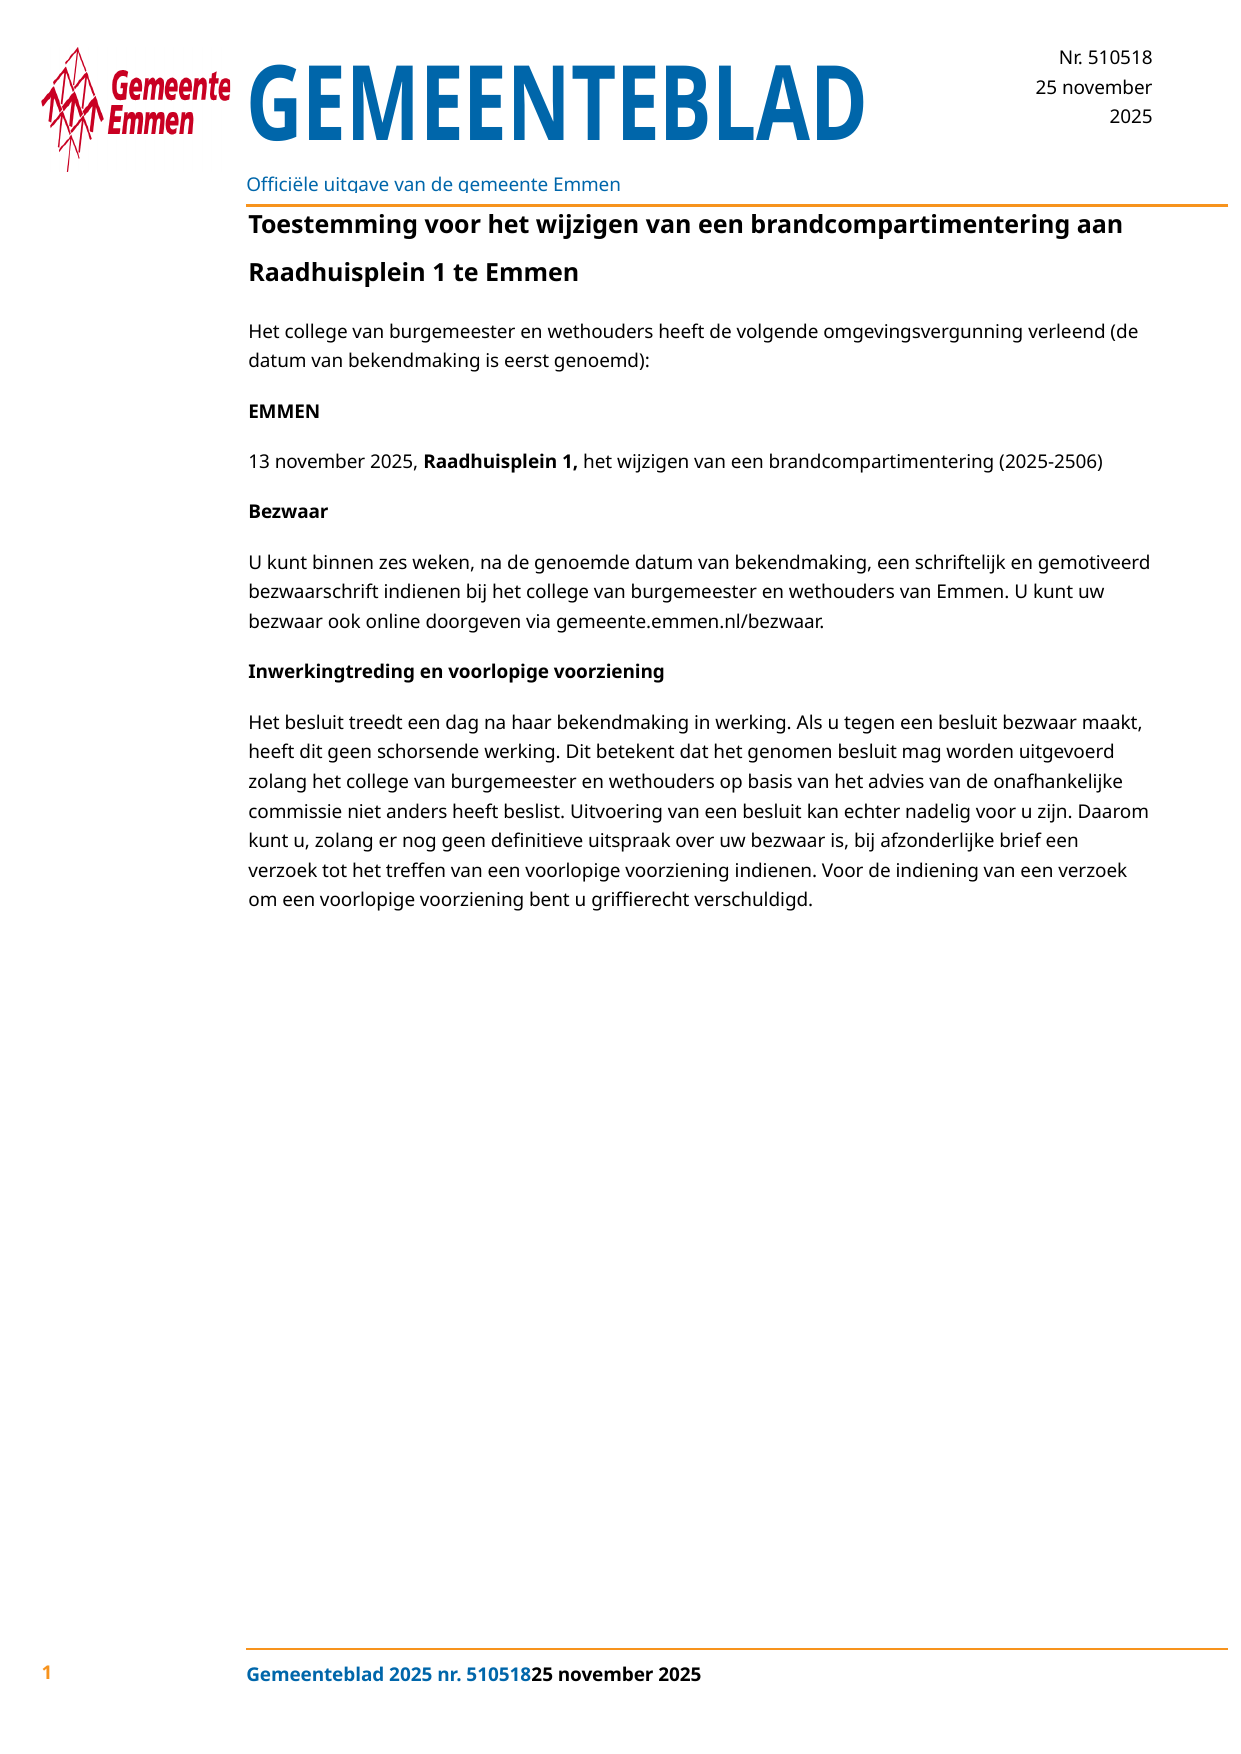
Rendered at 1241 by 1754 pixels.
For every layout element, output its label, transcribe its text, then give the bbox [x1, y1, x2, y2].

text Het college van burgemeester en wethouders heeft de volgende omgevingsvergunning verleend (de datum van bekendmaking is eerst genoemd): [248, 318, 1152, 373]
text 13 november 2025, Raadhuisplein 1, het wijzigen van een brandcompartimentering (2025-2506) [248, 448, 1152, 474]
text Bezwaar [248, 499, 1152, 524]
text Inwerkingtreding en voorlopige voorziening [248, 659, 1152, 684]
picture [41, 47, 231, 172]
text EMMEN [248, 398, 1152, 424]
text U kunt binnen zes weken, na de genoemde datum van bekendmaking, een schriftelijk en gemotiveerd bezwaarschrift indienen bij het college van burgemeester en wethouders van Emmen. U kunt uw bezwaar ook online doorgeven via gemeente.emmen.nl/bezwaar. [248, 549, 1152, 634]
text Toestemming voor het wijzigen van een brandcompartimentering aan Raadhuisplein 1 te Emmen [248, 207, 1152, 288]
text Het besluit treedt een dag na haar bekendmaking in werking. Als u tegen een besluit bezwaar maakt, heeft dit geen schorsende werking. Dit betekent dat het genomen besluit mag worden uitgevoerd zolang het college van burgemeester en wethouders op basis van het advies van de onafhankelijke commissie niet anders heeft beslist. Uitvoering van een besluit kan echter nadelig voor u zijn. Daarom kunt u, zolang er nog geen definitieve uitspraak over uw bezwaar is, bij afzonderlijke brief een verzoek tot het treffen van een voorlopige voorziening indienen. Voor de indiening van een verzoek om een voorlopige voorziening bent u griffierecht verschuldigd. [248, 709, 1152, 912]
